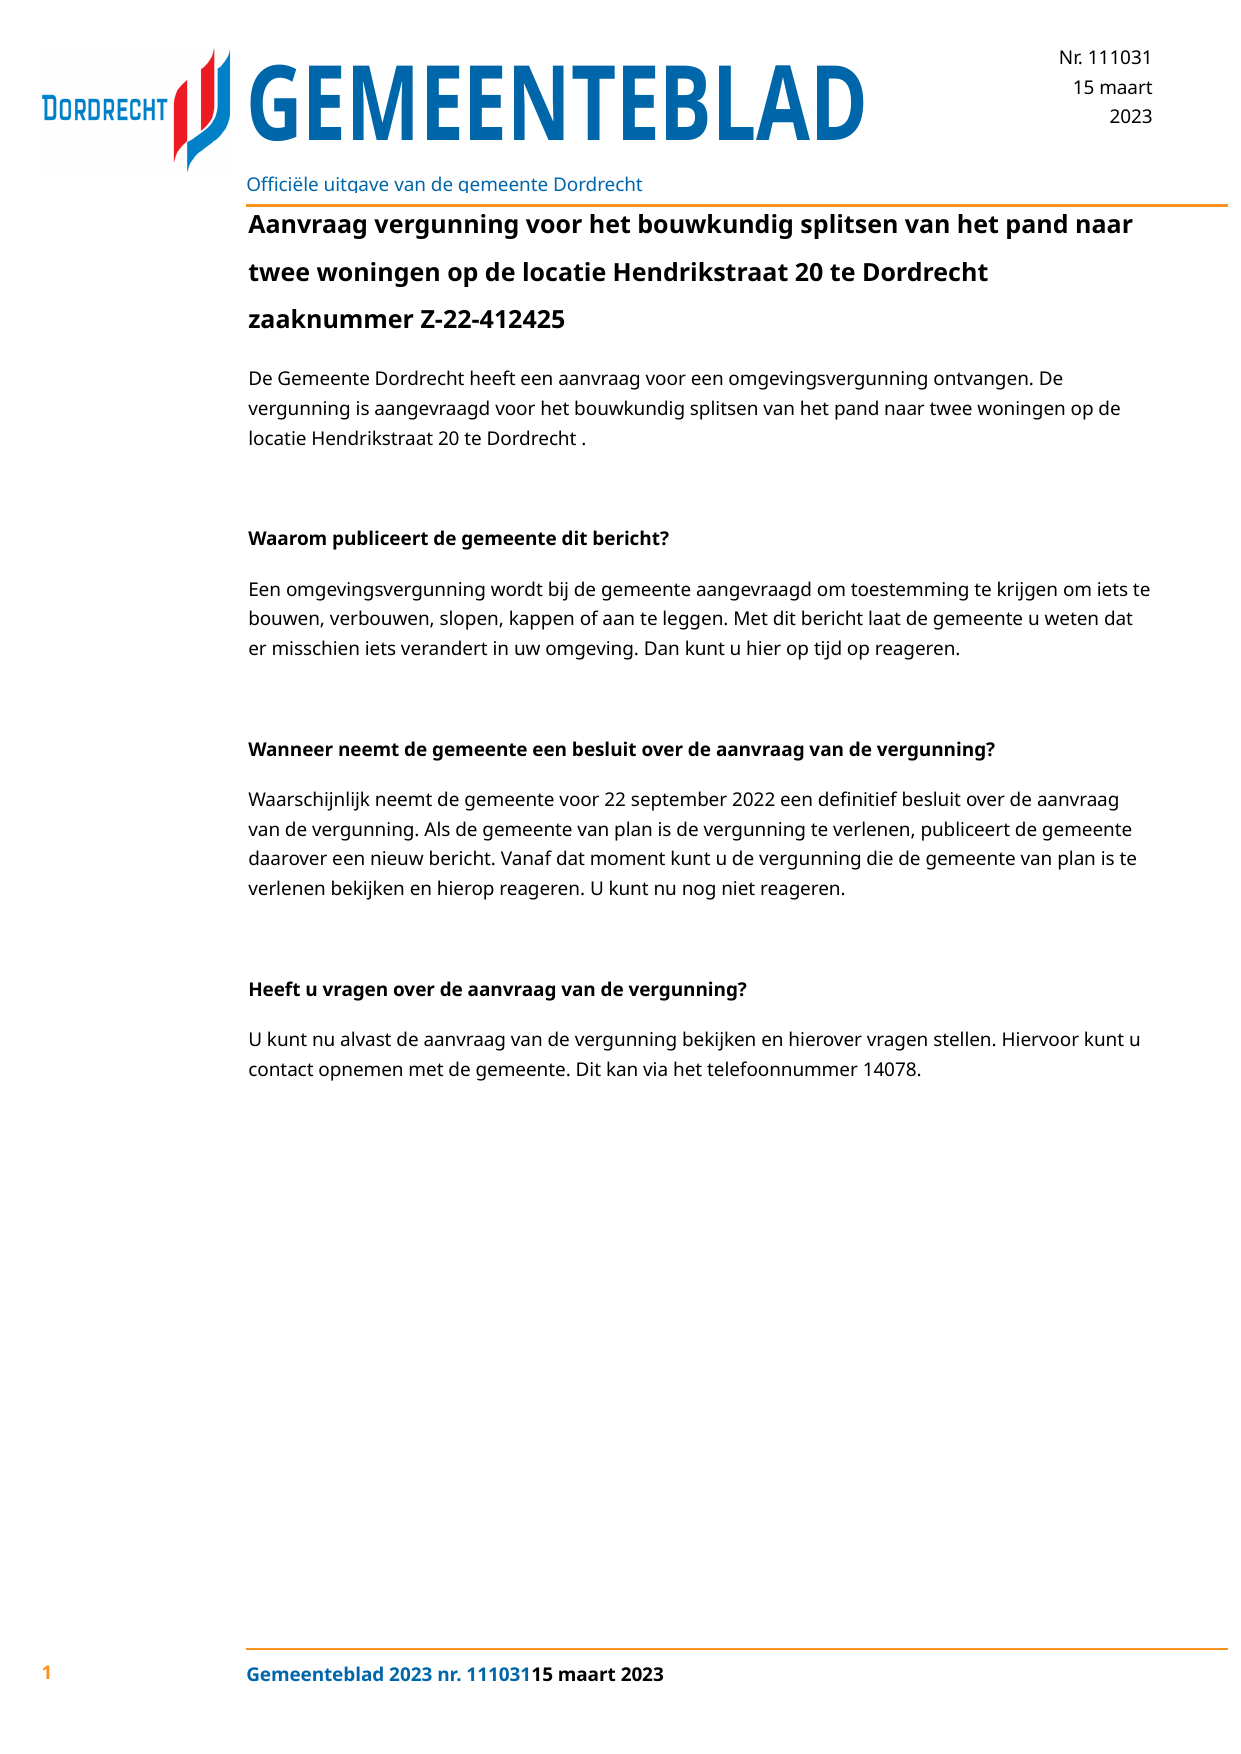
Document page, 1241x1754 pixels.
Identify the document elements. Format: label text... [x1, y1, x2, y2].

picture [41, 47, 231, 172]
text De Gemeente Dordrecht heeft een aanvraag voor een omgevingsvergunning ontvangen. De vergunning is aangevraagd voor het bouwkundig splitsen van het pand naar twee woningen op de locatie Hendrikstraat 20 te Dordrecht . [248, 366, 1152, 450]
text Aanvraag vergunning voor het bouwkundig splitsen van het pand naar twee woningen op de locatie Hendrikstraat 20 te Dordrecht zaaknummer Z-22-412425 [248, 207, 1152, 336]
text Waarschijnlijk neemt de gemeente voor 22 september 2022 een definitief besluit over de aanvraag van de vergunning. Als de gemeente van plan is de vergunning te verlenen, publiceert de gemeente daarover een nieuw bericht. Vanaf dat moment kunt u de vergunning die de gemeente van plan is te verlenen bekijken en hierop reageren. U kunt nu nog niet reageren. [248, 786, 1152, 901]
text Heeft u vragen over de aanvraag van de vergunning? [248, 976, 1152, 1002]
text U kunt nu alvast de aanvraag van de vergunning bekijken en hierover vragen stellen. Hiervoor kunt u contact opnemen met de gemeente. Dit kan via het telefoonnummer 14078. [248, 1026, 1152, 1082]
text Een omgevingsvergunning wordt bij de gemeente aangevraagd om toestemming te krijgen om iets te bouwen, verbouwen, slopen, kappen of aan te leggen. Met dit bericht laat de gemeente u weten dat er misschien iets verandert in uw omgeving. Dan kunt u hier op tijd op reageren. [248, 576, 1152, 661]
text Waarom publiceert de gemeente dit bericht? [248, 526, 1152, 551]
text Wanneer neemt de gemeente een besluit over de aanvraag van de vergunning? [248, 736, 1152, 762]
